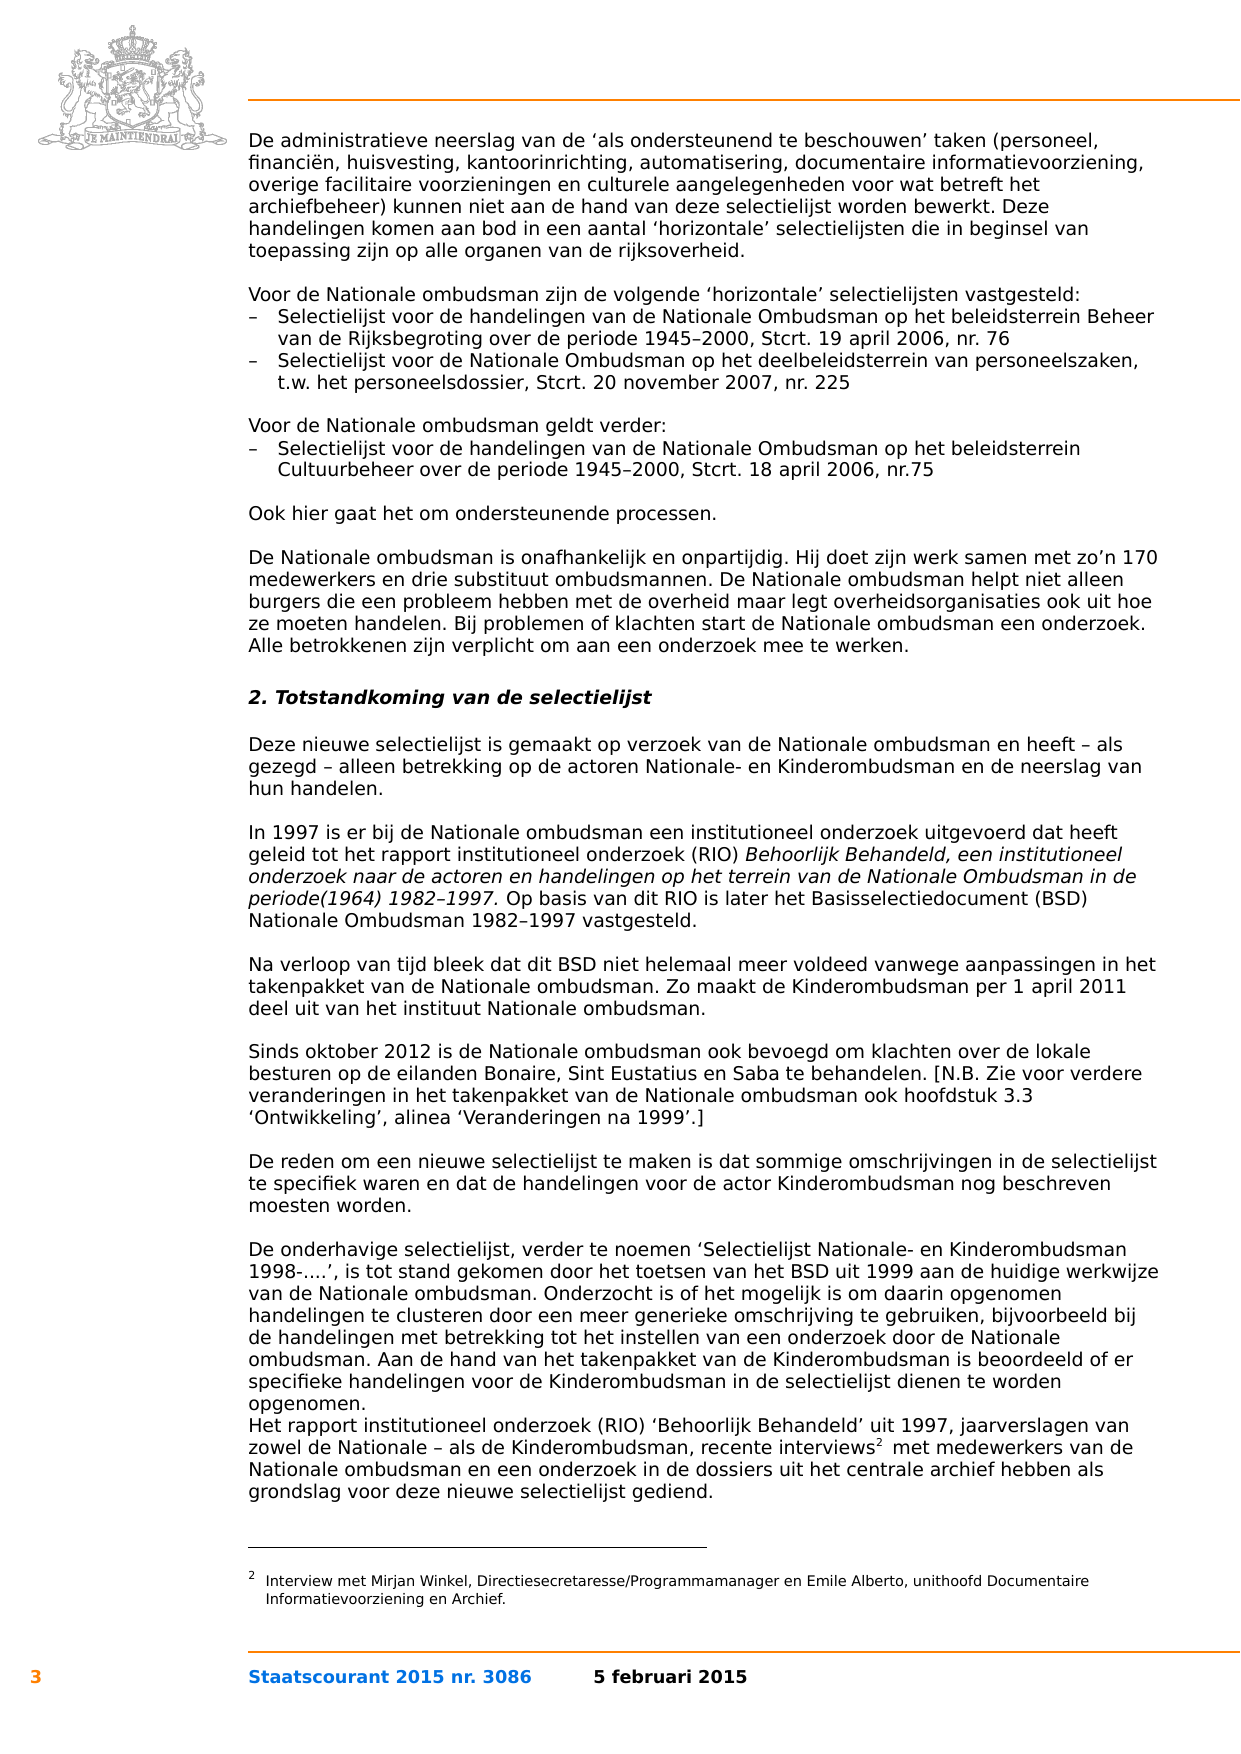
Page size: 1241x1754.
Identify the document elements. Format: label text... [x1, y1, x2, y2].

text Na verloop van tijd bleek dat dit BSD niet helemaal meer voldeed vanwege aanpassingen in het takenpakket van de Nationale ombudsman. Zo maakt de Kinderombudsman per 1 april 2011 deel uit van het instituut Nationale ombudsman. [248, 953, 1163, 1019]
text De administratieve neerslag van de ‘als ondersteunend te beschouwen’ taken (personeel, financiën, huisvesting, kantoorinrichting, automatisering, documentaire informatievoorziening, overige facilitaire voorzieningen en culturele aangelegenheden voor wat betreft het archiefbeheer) kunnen niet aan de hand van deze selectielijst worden bewerkt. Deze handelingen komen aan bod in een aantal ‘horizontale’ selectielijsten die in beginsel van toepassing zijn op alle organen van de rijksoverheid. [248, 130, 1163, 262]
text De onderhavige selectielijst, verder te noemen ‘Selectielijst Nationale- en Kinderombudsman 1998-....’, is tot stand gekomen door het toetsen van het BSD uit 1999 aan de huidige werkwijze van de Nationale ombudsman. Onderzocht is of het mogelijk is om daarin opgenomen handelingen te clusteren door een meer generieke omschrijving te gebruiken, bijvoorbeeld bij de handelingen met betrekking tot het instellen van een onderzoek door de Nationale ombudsman. Aan de hand van het takenpakket van de Kinderombudsman is beoordeeld of er specifieke handelingen voor de Kinderombudsman in de selectielijst dienen te worden opgenomen. [248, 1239, 1163, 1415]
text In 1997 is er bij de Nationale ombudsman een institutioneel onderzoek uitgevoerd dat heeft geleid tot het rapport institutioneel onderzoek (RIO) Behoorlijk Behandeld, een institutioneel onderzoek naar de actoren en handelingen op het terrein van de Nationale Ombudsman in de periode(1964) 1982–1997. Op basis van dit RIO is later het Basisselectiedocument (BSD) Nationale Ombudsman 1982–1997 vastgesteld. [248, 822, 1163, 932]
text – Selectielijst voor de Nationale Ombudsman op het deelbeleidsterrein van personeelszaken, t.w. het personeelsdossier, Stcrt. 20 november 2007, nr. 225 [248, 349, 1163, 393]
picture [38, 25, 227, 150]
text Interview met Mirjan Winkel, Directiesecretaresse/Programmamanager en Emile Alberto, unithoofd Documentaire Informatievoorziening en Archief. [248, 1569, 1163, 1608]
text Voor de Nationale ombudsman geldt verder: [248, 415, 1163, 437]
text De reden om een nieuwe selectielijst te maken is dat sommige omschrijvingen in de selectielijst te specifiek waren en dat de handelingen voor de actor Kinderombudsman nog beschreven moesten worden. [248, 1151, 1163, 1217]
text Voor de Nationale ombudsman zijn de volgende ‘horizontale’ selectielijsten vastgesteld: [248, 284, 1163, 306]
text Ook hier gaat het om ondersteunende processen. [248, 503, 1163, 525]
text Deze nieuwe selectielijst is gemaakt op verzoek van de Nationale ombudsman en heeft – als gezegd – alleen betrekking op de actoren Nationale- en Kinderombudsman en de neerslag van hun handelen. [248, 734, 1163, 800]
text – Selectielijst voor de handelingen van de Nationale Ombudsman op het beleidsterrein Cultuurbeheer over de periode 1945–2000, Stcrt. 18 april 2006, nr.75 [248, 437, 1163, 481]
subtitle 2. Totstandkoming van de selectielijst [248, 687, 1163, 709]
text Het rapport institutioneel onderzoek (RIO) ‘Behoorlijk Behandeld’ uit 1997, jaarverslagen van zowel de Nationale – als de Kinderombudsman, recente interviews met medewerkers van de Nationale ombudsman en een onderzoek in de dossiers uit het centrale archief hebben als grondslag voor deze nieuwe selectielijst gediend. [248, 1415, 1163, 1503]
text Sinds oktober 2012 is de Nationale ombudsman ook bevoegd om klachten over de lokale besturen op de eilanden Bonaire, Sint Eustatius en Saba te behandelen. [N.B. Zie voor verdere veranderingen in het takenpakket van de Nationale ombudsman ook hoofdstuk 3.3 ‘Ontwikkeling’, alinea ‘Veranderingen na 1999’.] [248, 1041, 1163, 1129]
text – Selectielijst voor de handelingen van de Nationale Ombudsman op het beleidsterrein Beheer van de Rijksbegroting over de periode 1945–2000, Stcrt. 19 april 2006, nr. 76 [248, 306, 1163, 349]
text De Nationale ombudsman is onafhankelijk en onpartijdig. Hij doet zijn werk samen met zo’n 170 medewerkers en drie substituut ombudsmannen. De Nationale ombudsman helpt niet alleen burgers die een probleem hebben met de overheid maar legt overheidsorganisaties ook uit hoe ze moeten handelen. Bij problemen of klachten start de Nationale ombudsman een onderzoek. Alle betrokkenen zijn verplicht om aan een onderzoek mee te werken. [248, 547, 1163, 657]
